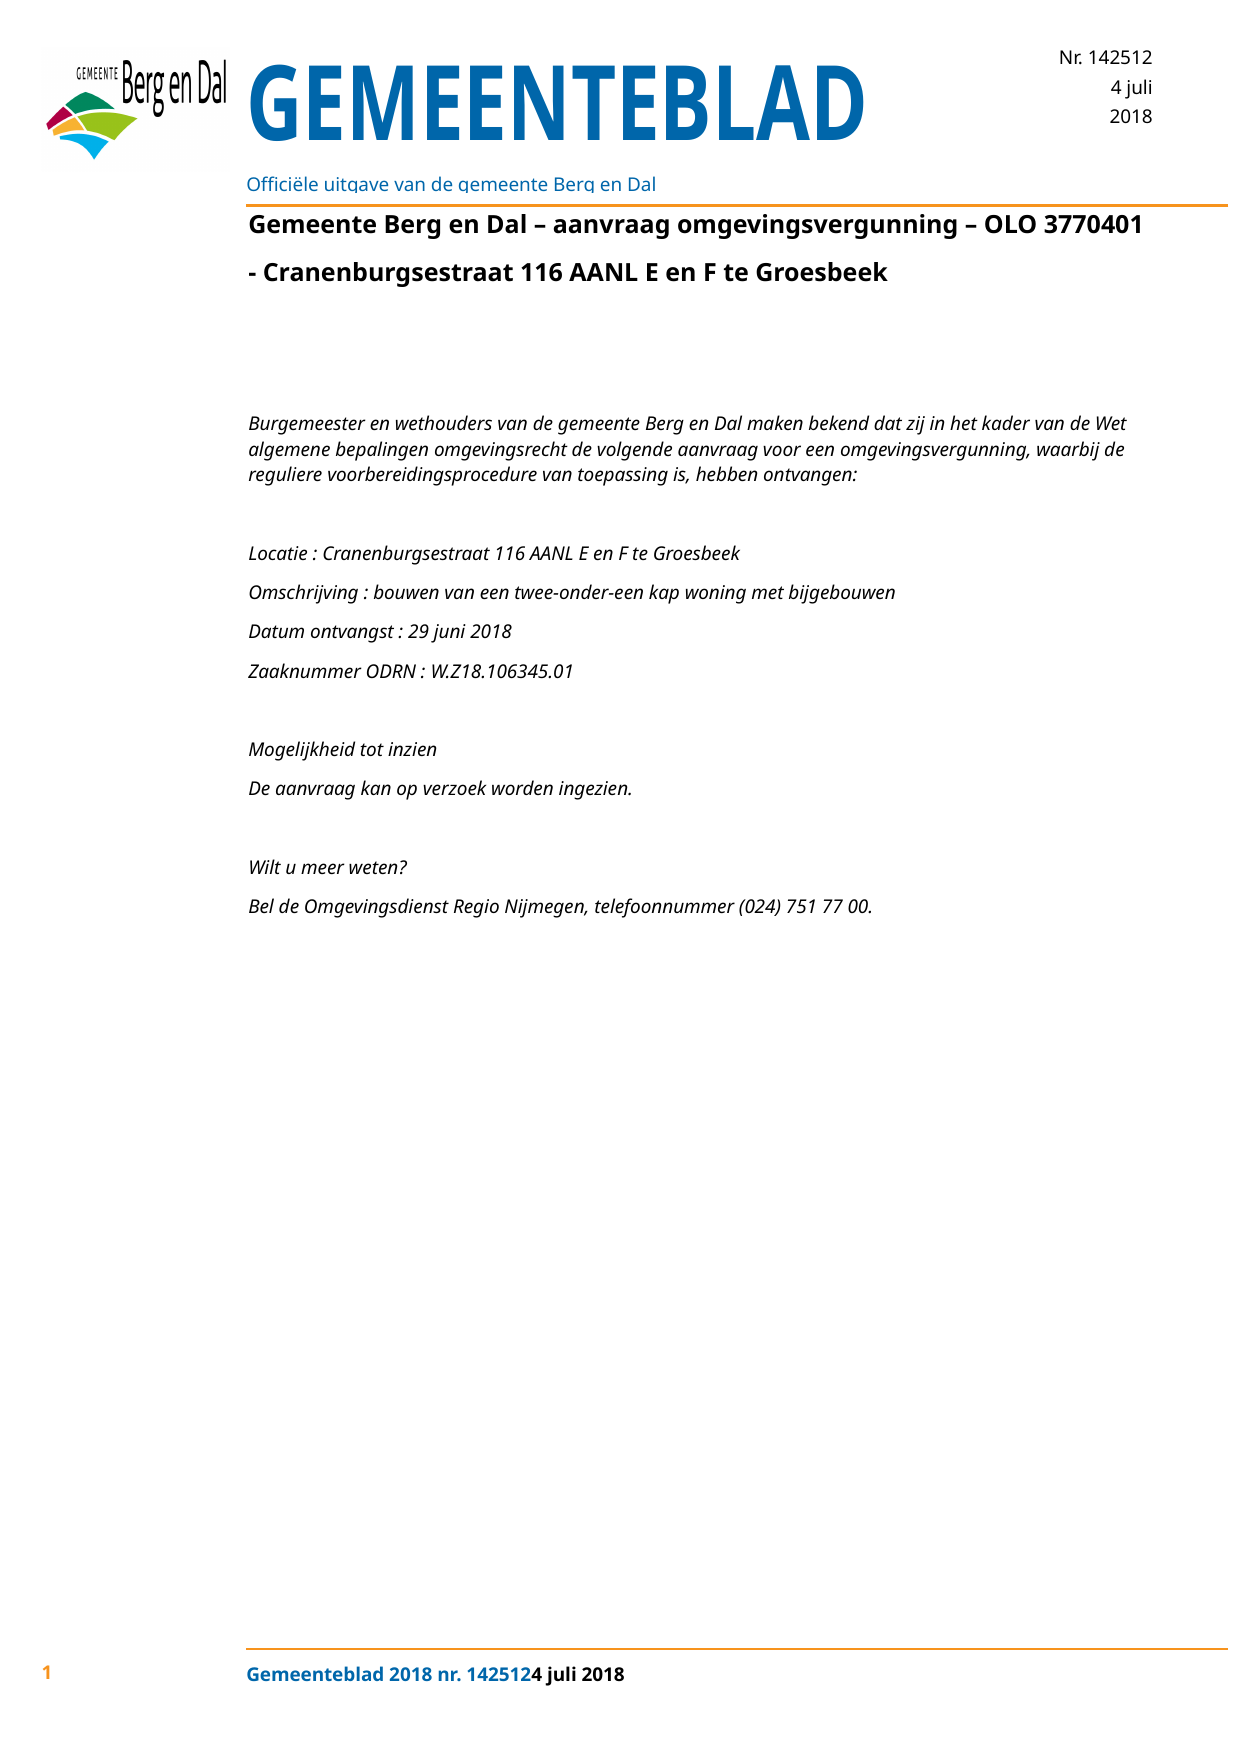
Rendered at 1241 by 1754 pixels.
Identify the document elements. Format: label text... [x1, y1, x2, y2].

text Zaaknummer ODRN : W.Z18.106345.01 [248, 658, 1152, 683]
text Burgemeester en wethouders van de gemeente Berg en Dal maken bekend dat zij in het kader van de Wet algemene bepalingen omgevingsrecht de volgende aanvraag voor een omgevingsvergunning, waarbij de reguliere voorbereidingsprocedure van toepassing is, hebben ontvangen: [248, 410, 1152, 487]
text Gemeente Berg en Dal – aanvraag omgevingsvergunning – OLO 3770401 - Cranenburgsestraat 116 AANL E en F te Groesbeek [248, 207, 1152, 288]
text Mogelijkheid tot inzien [248, 736, 1152, 762]
text Locatie : Cranenburgsestraat 116 AANL E en F te Groesbeek [248, 540, 1152, 566]
text Datum ontvangst : 29 juni 2018 [248, 618, 1152, 644]
text Wilt u meer weten? [248, 854, 1152, 880]
text De aanvraag kan op verzoek worden ingezien. [248, 776, 1152, 801]
text Bel de Omgevingsdienst Regio Nijmegen, telefoonnummer (024) 751 77 00. [248, 893, 1152, 919]
text Omschrijving : bouwen van een twee-onder-een kap woning met bijgebouwen [248, 579, 1152, 605]
picture [41, 47, 231, 172]
